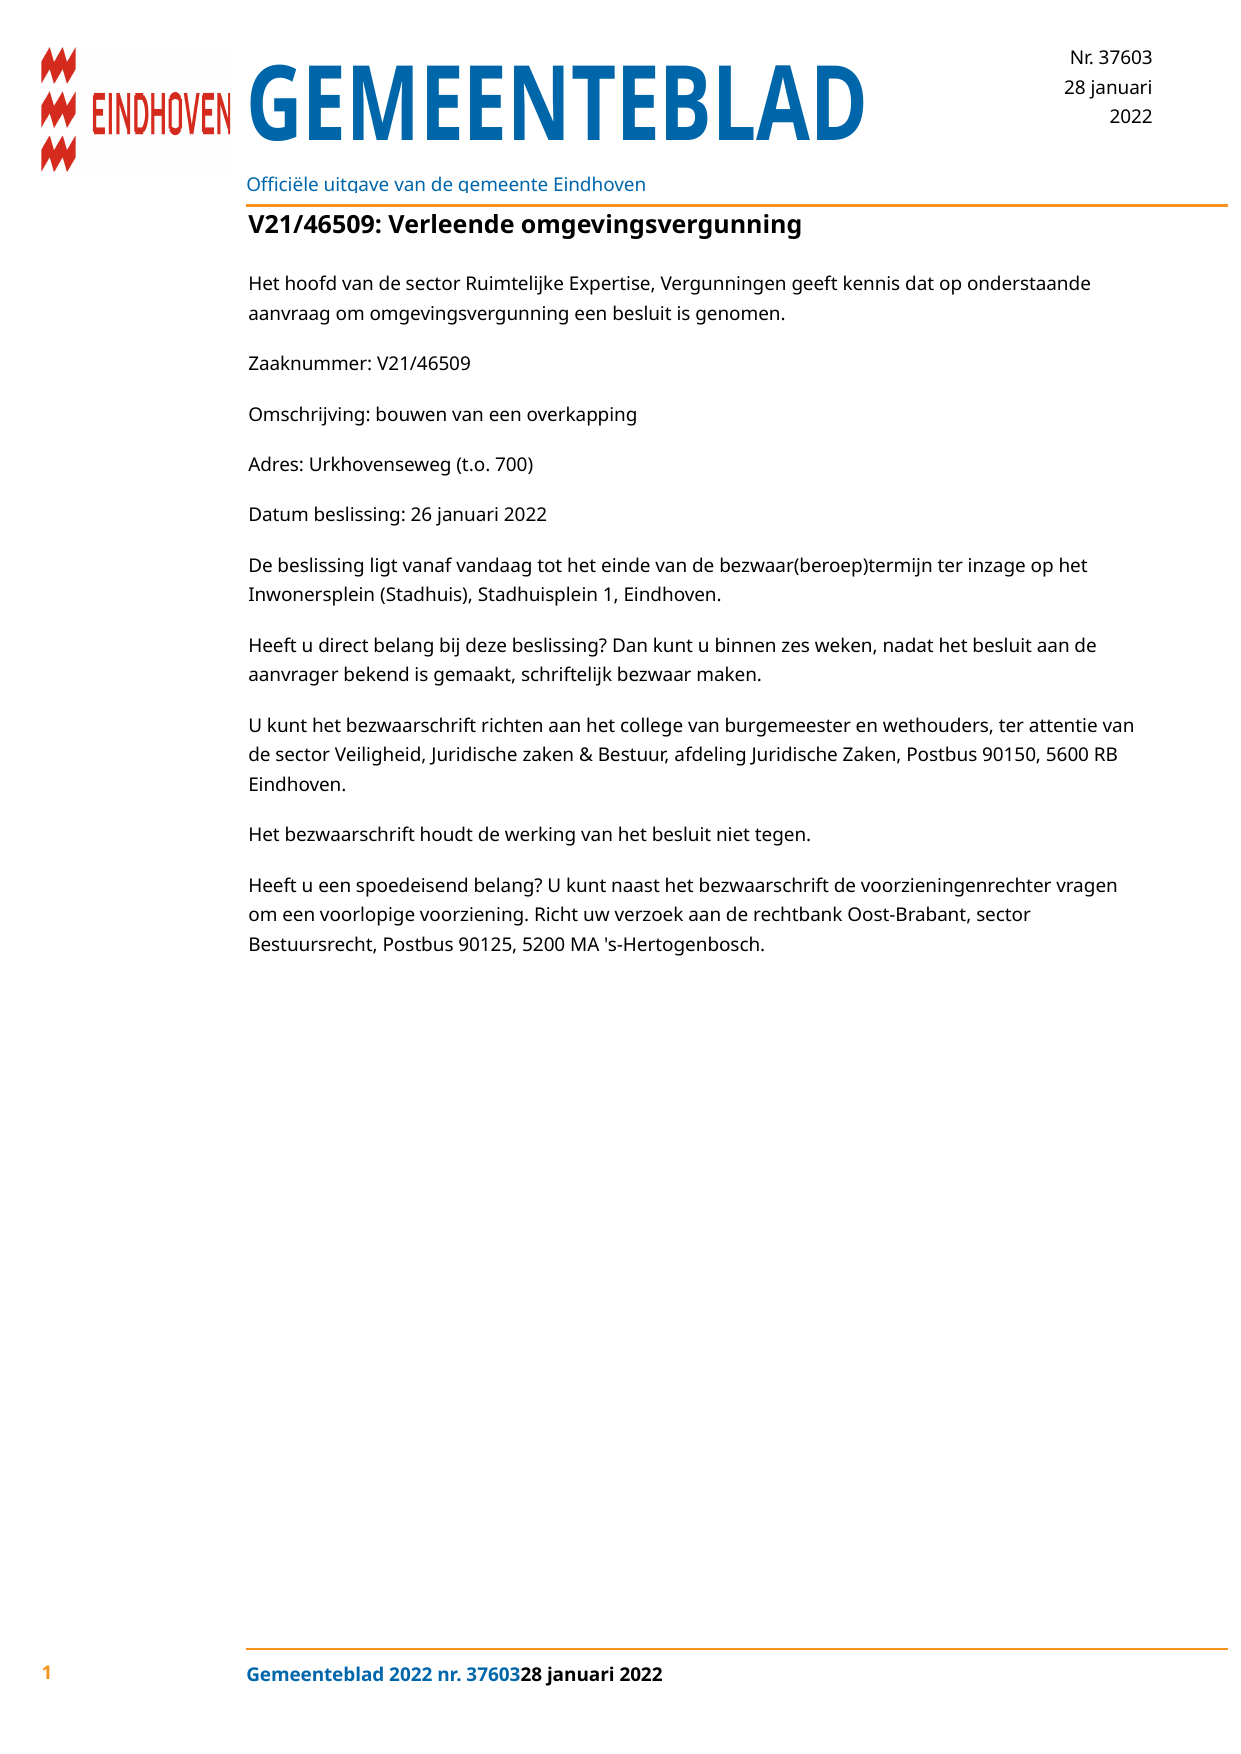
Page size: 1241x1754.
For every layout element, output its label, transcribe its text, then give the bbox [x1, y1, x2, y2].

text De beslissing ligt vanaf vandaag tot het einde van de bezwaar(beroep)termijn ter inzage op het Inwonersplein (Stadhuis), Stadhuisplein 1, Eindhoven. [248, 552, 1152, 607]
picture [41, 47, 231, 172]
text Omschrijving: bouwen van een overkapping [248, 401, 1152, 426]
text U kunt het bezwaarschrift richten aan het college van burgemeester en wethouders, ter attentie van de sector Veiligheid, Juridische zaken & Bestuur, afdeling Juridische Zaken, Postbus 90150, 5600 RB Eindhoven. [248, 712, 1152, 797]
text Datum beslissing: 26 januari 2022 [248, 502, 1152, 527]
text V21/46509: Verleende omgevingsvergunning [248, 207, 1152, 241]
text Het bezwaarschrift houdt de werking van het besluit niet tegen. [248, 822, 1152, 847]
text Heeft u direct belang bij deze beslissing? Dan kunt u binnen zes weken, nadat het besluit aan de aanvrager bekend is gemaakt, schriftelijk bezwaar maken. [248, 632, 1152, 687]
text Zaaknummer: V21/46509 [248, 350, 1152, 376]
text Heeft u een spoedeisend belang? U kunt naast het bezwaarschrift de voorzieningenrechter vragen om een voorlopige voorziening. Richt uw verzoek aan de rechtbank Oost-Brabant, sector Bestuursrecht, Postbus 90125, 5200 MA 's-Hertogenbosch. [248, 872, 1152, 957]
text Het hoofd van de sector Ruimtelijke Expertise, Vergunningen geeft kennis dat op onderstaande aanvraag om omgevingsvergunning een besluit is genomen. [248, 270, 1152, 326]
text Adres: Urkhovenseweg (t.o. 700) [248, 451, 1152, 477]
